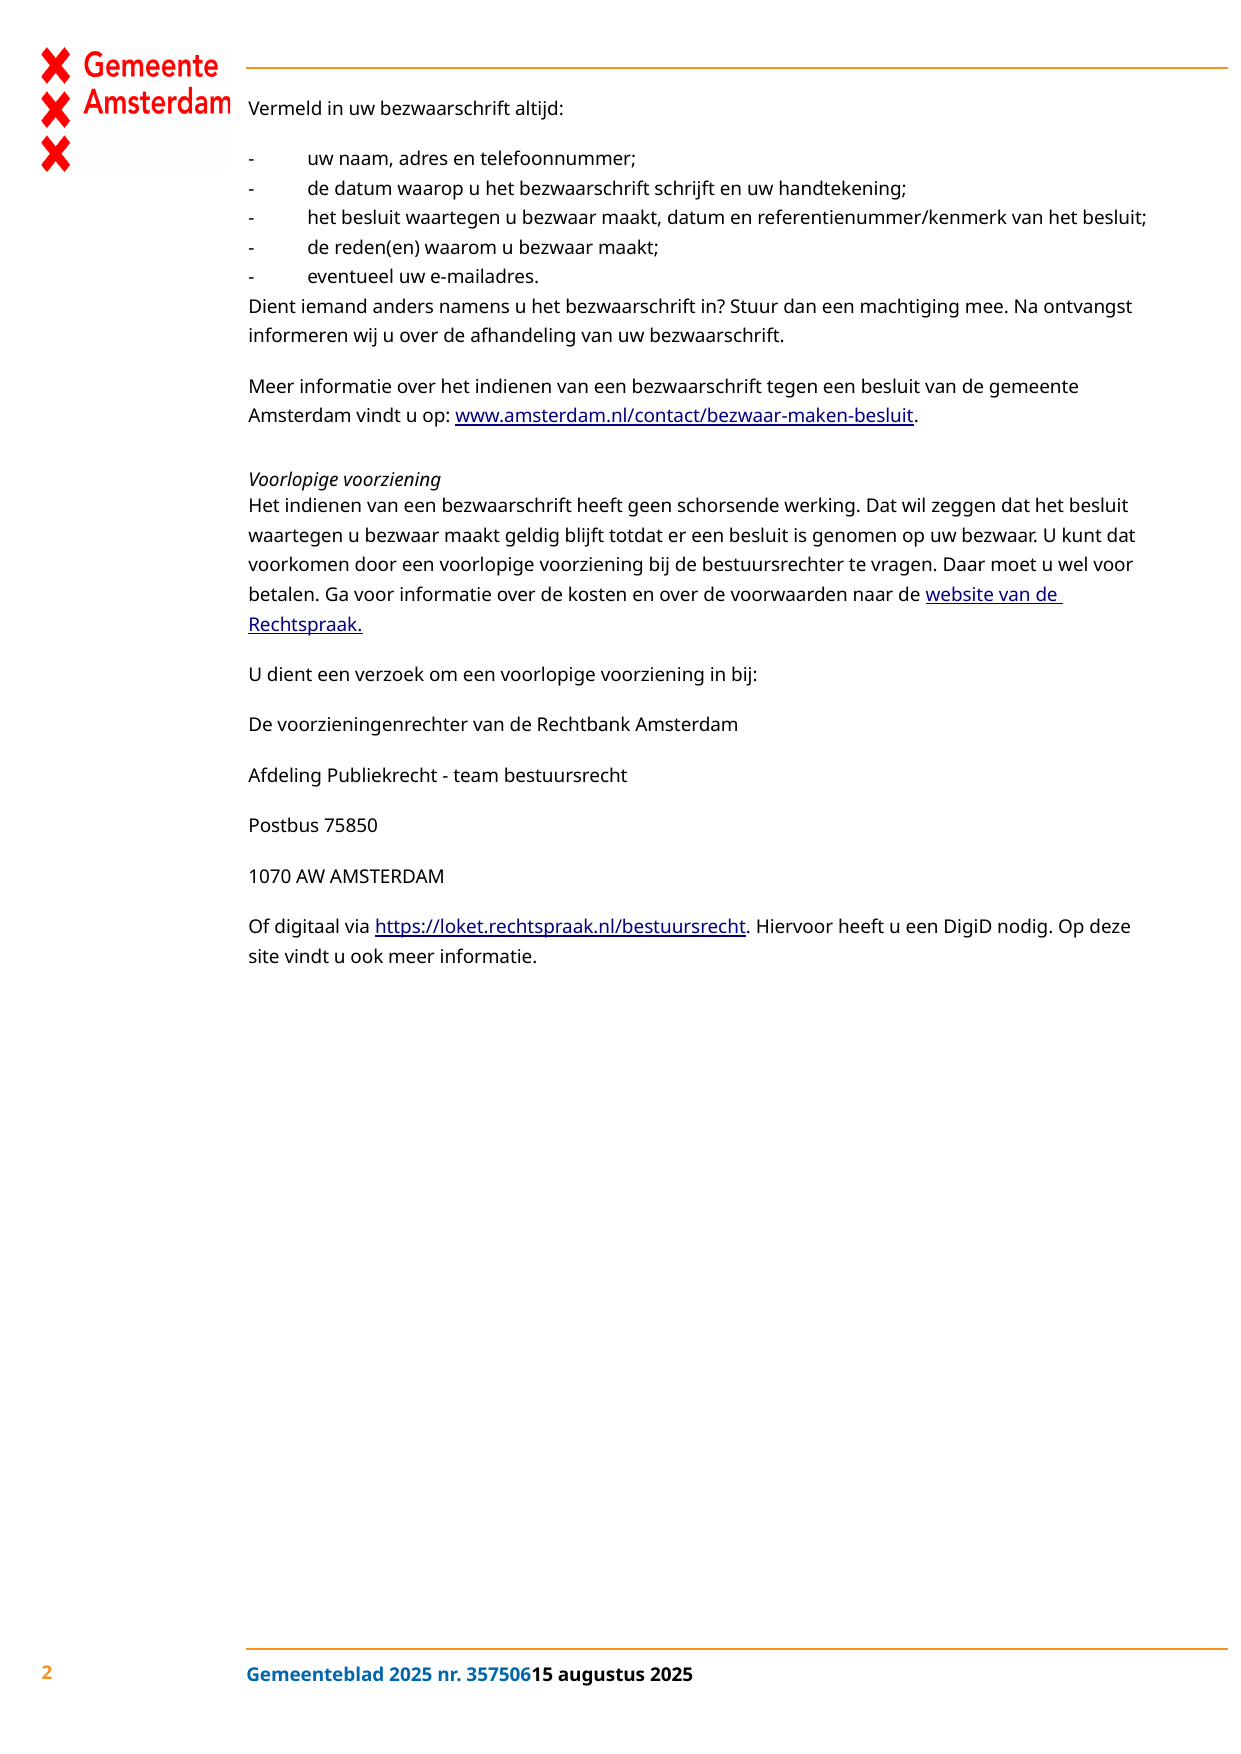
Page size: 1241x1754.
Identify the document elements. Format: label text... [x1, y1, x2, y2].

text Of digitaal via https://loket.rechtspraak.nl/bestuursrecht. Hiervoor heeft u een DigiD nodig. Op deze site vindt u ook meer informatie. [248, 913, 1152, 968]
text Vermeld in uw bezwaarschrift altijd: [248, 95, 1152, 121]
text Afdeling Publiekrecht - team bestuursrecht [248, 762, 1152, 788]
text Voorlopige voorziening [248, 467, 1152, 492]
text Meer informatie over het indienen van een bezwaarschrift tegen een besluit van de gemeente Amsterdam vindt u op: www.amsterdam.nl/contact/bezwaar-maken-besluit. [248, 373, 1152, 428]
text Het indienen van een bezwaarschrift heeft geen schorsende werking. Dat wil zeggen dat het besluit waartegen u bezwaar maakt geldig blijft totdat er een besluit is genomen op uw bezwaar. U kunt dat voorkomen door een voorlopige voorziening bij de bestuursrechter te vragen. Daar moet u wel voor betalen. Ga voor informatie over de kosten en over de voorwaarden naar de website van de Rechtspraak. [248, 492, 1152, 636]
list het besluit waartegen u bezwaar maakt, datum en referentienummer/kenmerk van het besluit; [248, 204, 1152, 230]
list de reden(en) waarom u bezwaar maakt; [248, 234, 1152, 260]
text Dient iemand anders namens u het bezwaarschrift in? Stuur dan een machtiging mee. Na ontvangst informeren wij u over de afhandeling van uw bezwaarschrift. [248, 293, 1152, 348]
text Postbus 75850 [248, 812, 1152, 838]
list de datum waarop u het bezwaarschrift schrijft en uw handtekening; [248, 175, 1152, 201]
text De voorzieningenrechter van de Rechtbank Amsterdam [248, 712, 1152, 737]
list uw naam, adres en telefoonnummer; [248, 145, 1152, 171]
text 1070 AW AMSTERDAM [248, 863, 1152, 888]
picture [41, 47, 231, 172]
text U dient een verzoek om een voorlopige voorziening in bij: [248, 661, 1152, 687]
list eventueel uw e-mailadres. [248, 263, 1152, 289]
